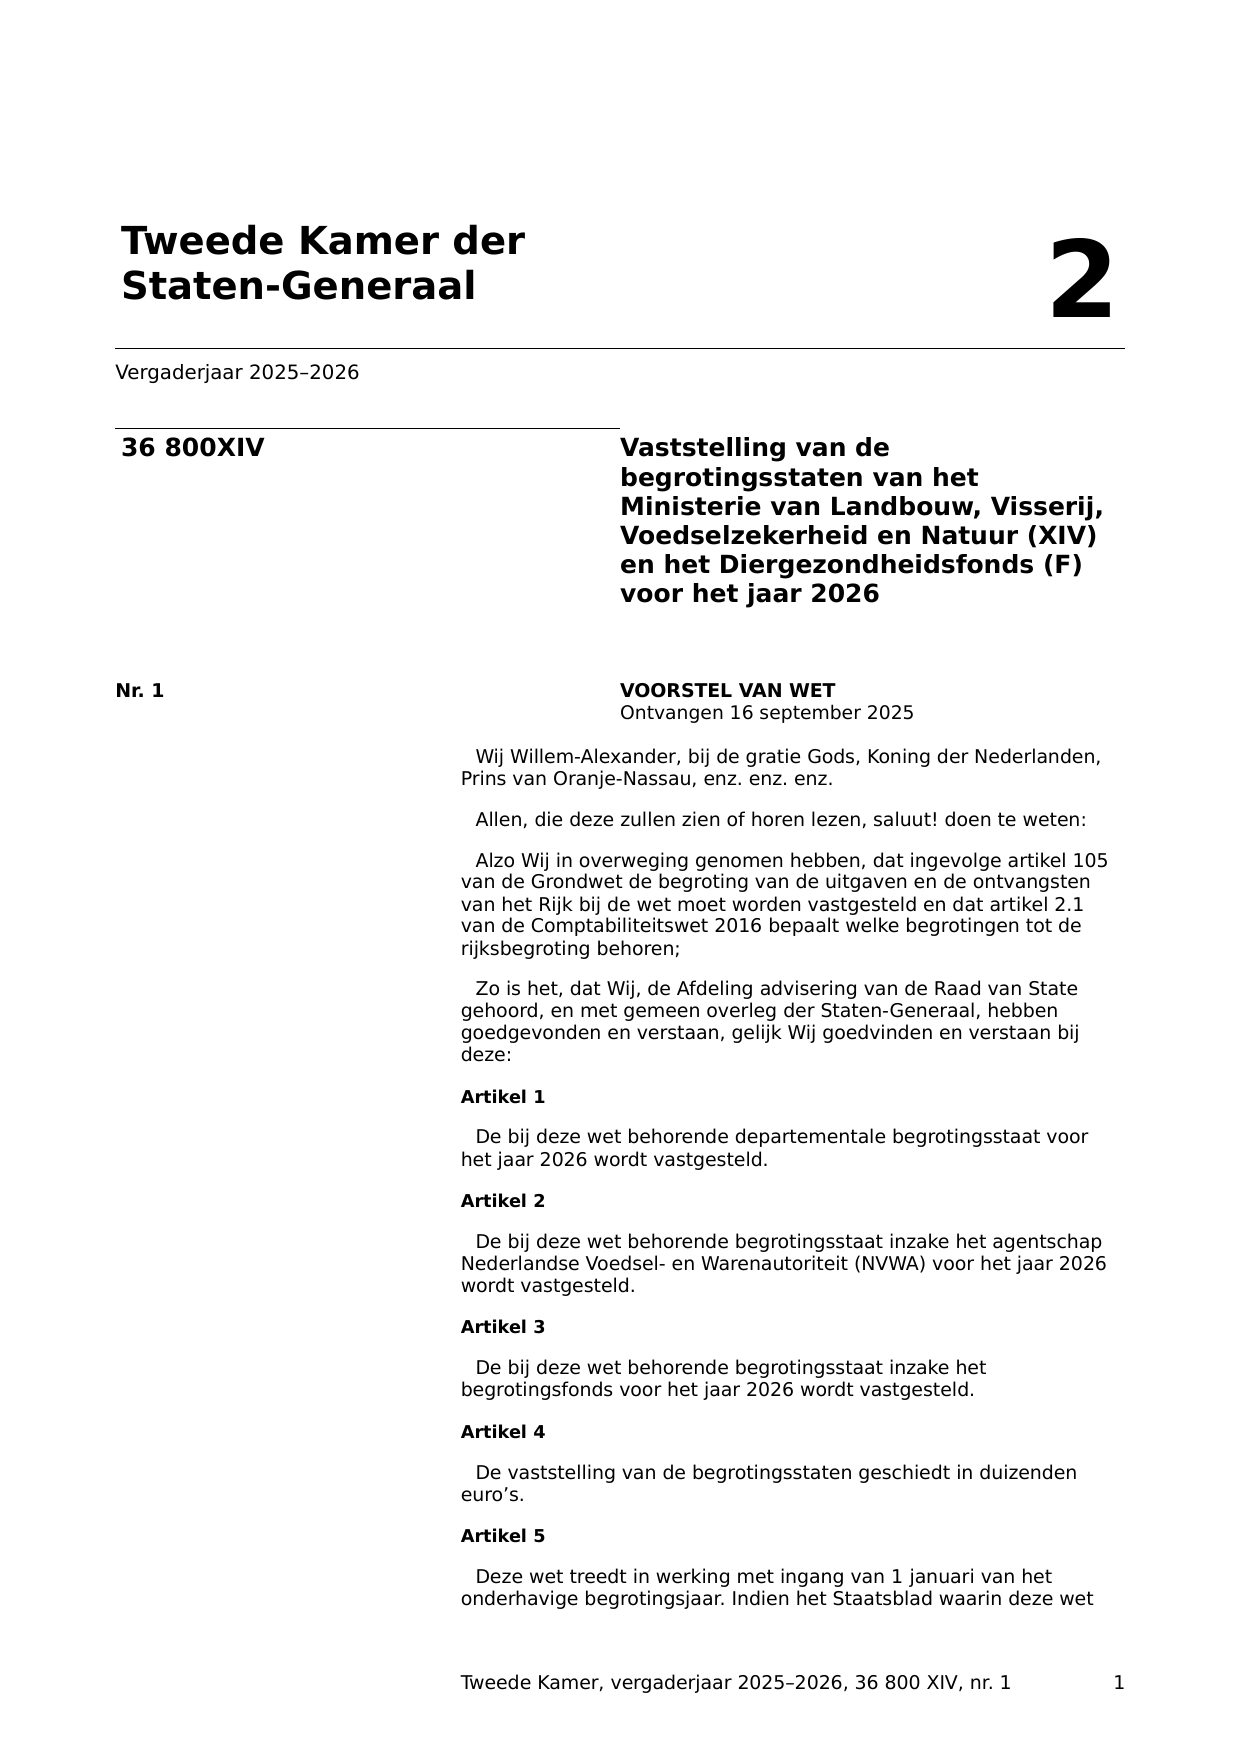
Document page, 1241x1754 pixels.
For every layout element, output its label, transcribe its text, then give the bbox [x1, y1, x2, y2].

title Artikel 1 [461, 1085, 1125, 1108]
text Zo is het, dat Wij, de Afdeling advisering van de Raad van State gehoord, en met gemeen overleg der Staten-Generaal, hebben goedgevonden en verstaan, gelijk Wij goedvinden en verstaan bij deze: [461, 978, 1125, 1066]
text Wij Willem-Alexander, bij de gratie Gods, Koning der Nederlanden, Prins van Oranje-Nassau, enz. enz. enz. [461, 746, 1125, 790]
text De bij deze wet behorende begrotingsstaat inzake het begrotingsfonds voor het jaar 2026 wordt vastgesteld. [461, 1357, 1125, 1401]
table_header 36 800XIV [115, 429, 620, 614]
table_header Tweede Kamer der Staten-Generaal [115, 213, 620, 348]
text De bij deze wet behorende begrotingsstaat inzake het agentschap Nederlandse Voedsel- en Warenautoriteit (NVWA) voor het jaar 2026 wordt vastgesteld. [461, 1231, 1125, 1297]
title Artikel 2 [461, 1189, 1125, 1212]
text Allen, die deze zullen zien of horen lezen, saluut! doen te weten: [461, 809, 1125, 831]
title Artikel 3 [461, 1316, 1125, 1338]
text Deze wet treedt in werking met ingang van 1 januari van het onderhavige begrotingsjaar. Indien het Staatsblad waarin deze wet [461, 1566, 1125, 1610]
text De vaststelling van de begrotingsstaten geschiedt in duizenden euro’s. [461, 1462, 1125, 1506]
text Alzo Wij in overweging genomen hebben, dat ingevolge artikel 105 van de Grondwet de begroting van de uitgaven en de ontvangsten van het Rijk bij de wet moet worden vastgesteld en dat artikel 2.1 van de Comptabiliteitswet 2016 bepaalt welke begrotingen tot de rijksbegroting behoren; [461, 849, 1125, 959]
title Artikel 5 [461, 1524, 1125, 1547]
text De bij deze wet behorende departementale begrotingsstaat voor het jaar 2026 wordt vastgesteld. [461, 1126, 1125, 1170]
table_cell Vergaderjaar 2025–2026 [115, 349, 1125, 384]
table_header Voorstel van wet Ontvangen 16 september 2025 [620, 680, 1125, 746]
table_header Nr. 1 [115, 680, 620, 746]
table_header 2 [620, 213, 1125, 348]
title Artikel 4 [461, 1420, 1125, 1443]
table_header Vaststelling van de begrotingsstaten van het Ministerie van Landbouw, Visserij, Voedselzekerheid en Natuur (XIV) en het Diergezondheidsfonds (F) voor het jaar 2026 [620, 428, 1125, 614]
